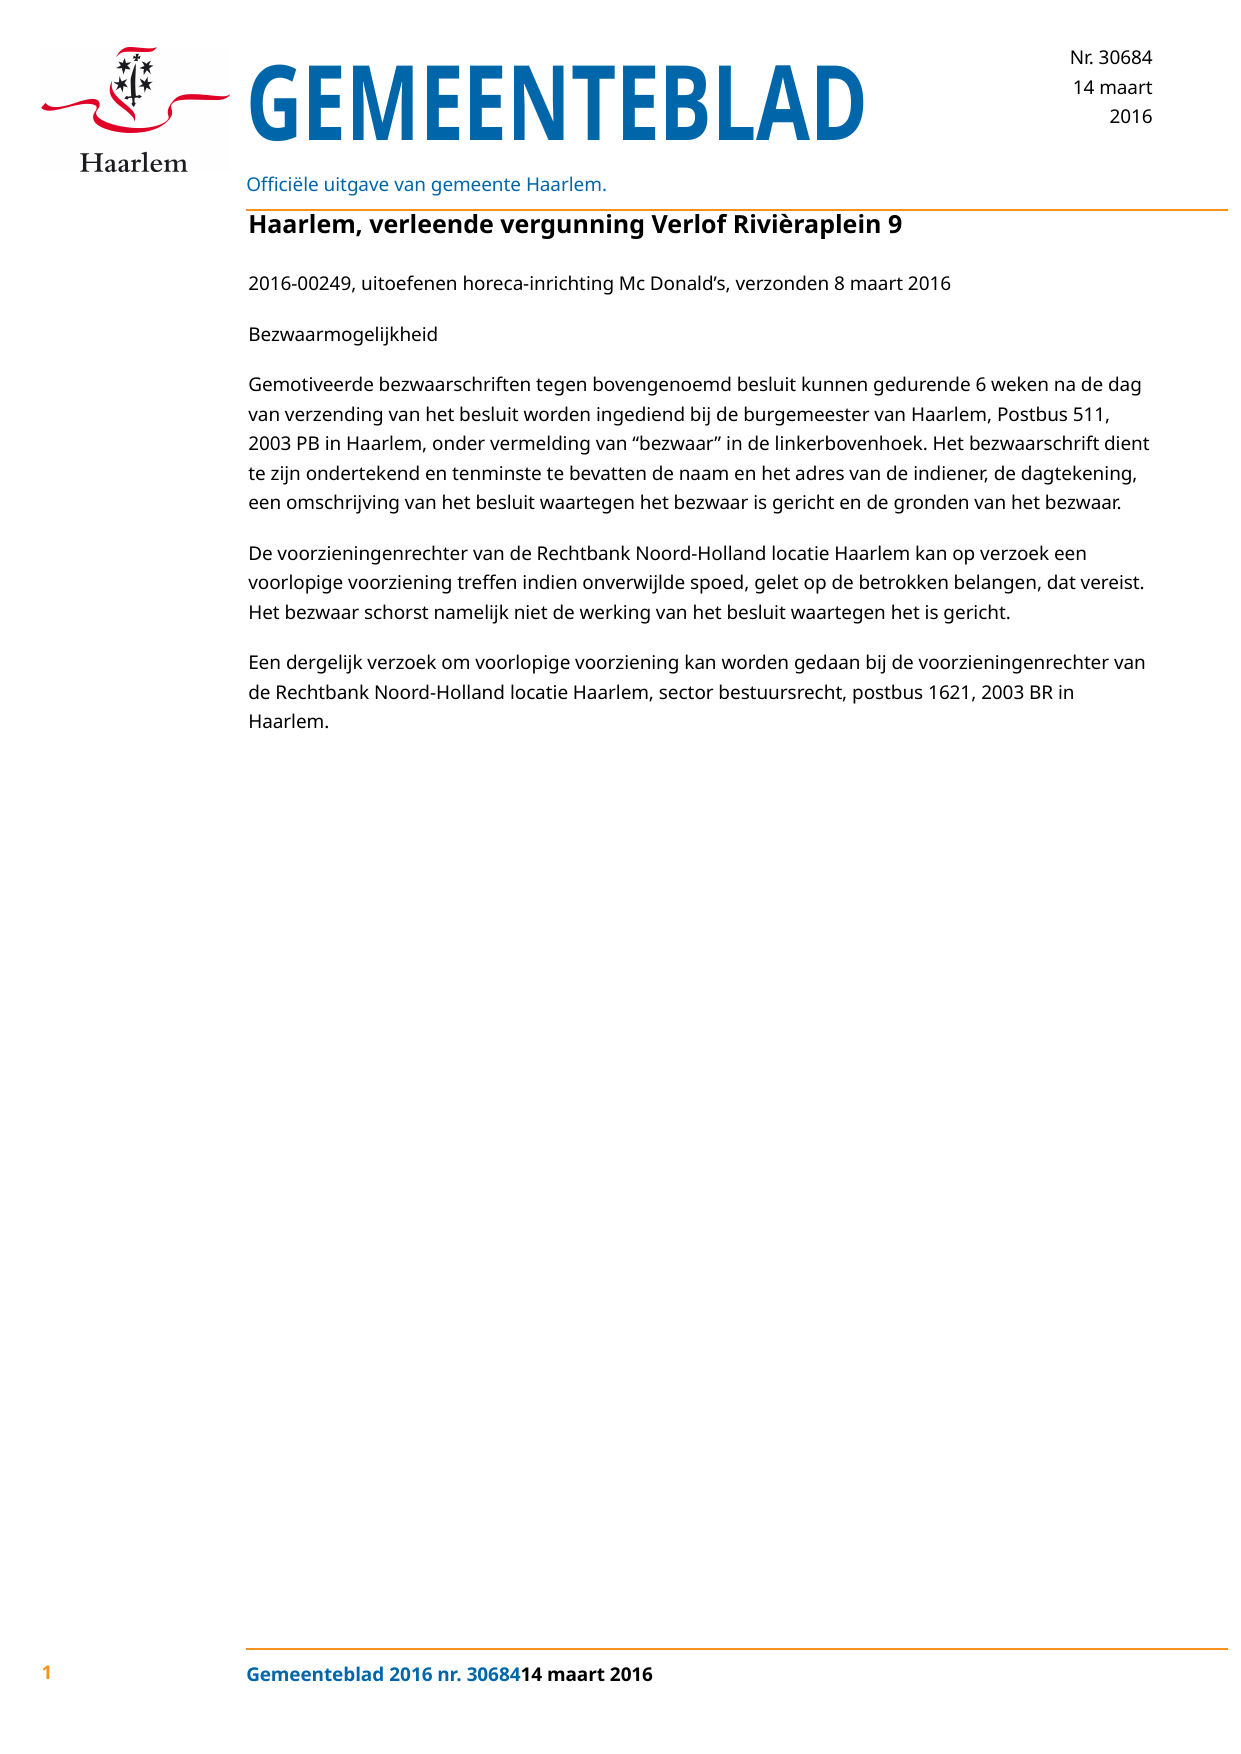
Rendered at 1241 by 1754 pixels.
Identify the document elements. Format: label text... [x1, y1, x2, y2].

text De voorzieningenrechter van de Rechtbank Noord-Holland locatie Haarlem kan op verzoek een voorlopige voorziening treffen indien onverwijlde spoed, gelet op de betrokken belangen, dat vereist. Het bezwaar schorst namelijk niet de werking van het besluit waartegen het is gericht. [248, 540, 1152, 625]
text 2016-00249, uitoefenen horeca-inrichting Mc Donald’s, verzonden 8 maart 2016 [248, 270, 1152, 296]
text Een dergelijk verzoek om voorlopige voorziening kan worden gedaan bij de voorzieningenrechter van de Rechtbank Noord-Holland locatie Haarlem, sector bestuursrecht, postbus 1621, 2003 BR in Haarlem. [248, 649, 1152, 734]
picture [41, 47, 231, 172]
text Bezwaarmogelijkheid [248, 321, 1152, 346]
text Haarlem, verleende vergunning Verlof Rivièraplein 9 [248, 211, 1152, 241]
text Gemotiveerde bezwaarschriften tegen bovengenoemd besluit kunnen gedurende 6 weken na de dag van verzending van het besluit worden ingediend bij de burgemeester van Haarlem, Postbus 511, 2003 PB in Haarlem, onder vermelding van “bezwaar” in de linkerbovenhoek. Het bezwaarschrift dient te zijn ondertekend en tenminste te bevatten de naam en het adres van de indiener, de dagtekening, een omschrijving van het besluit waartegen het bezwaar is gericht en de gronden van het bezwaar. [248, 371, 1152, 515]
